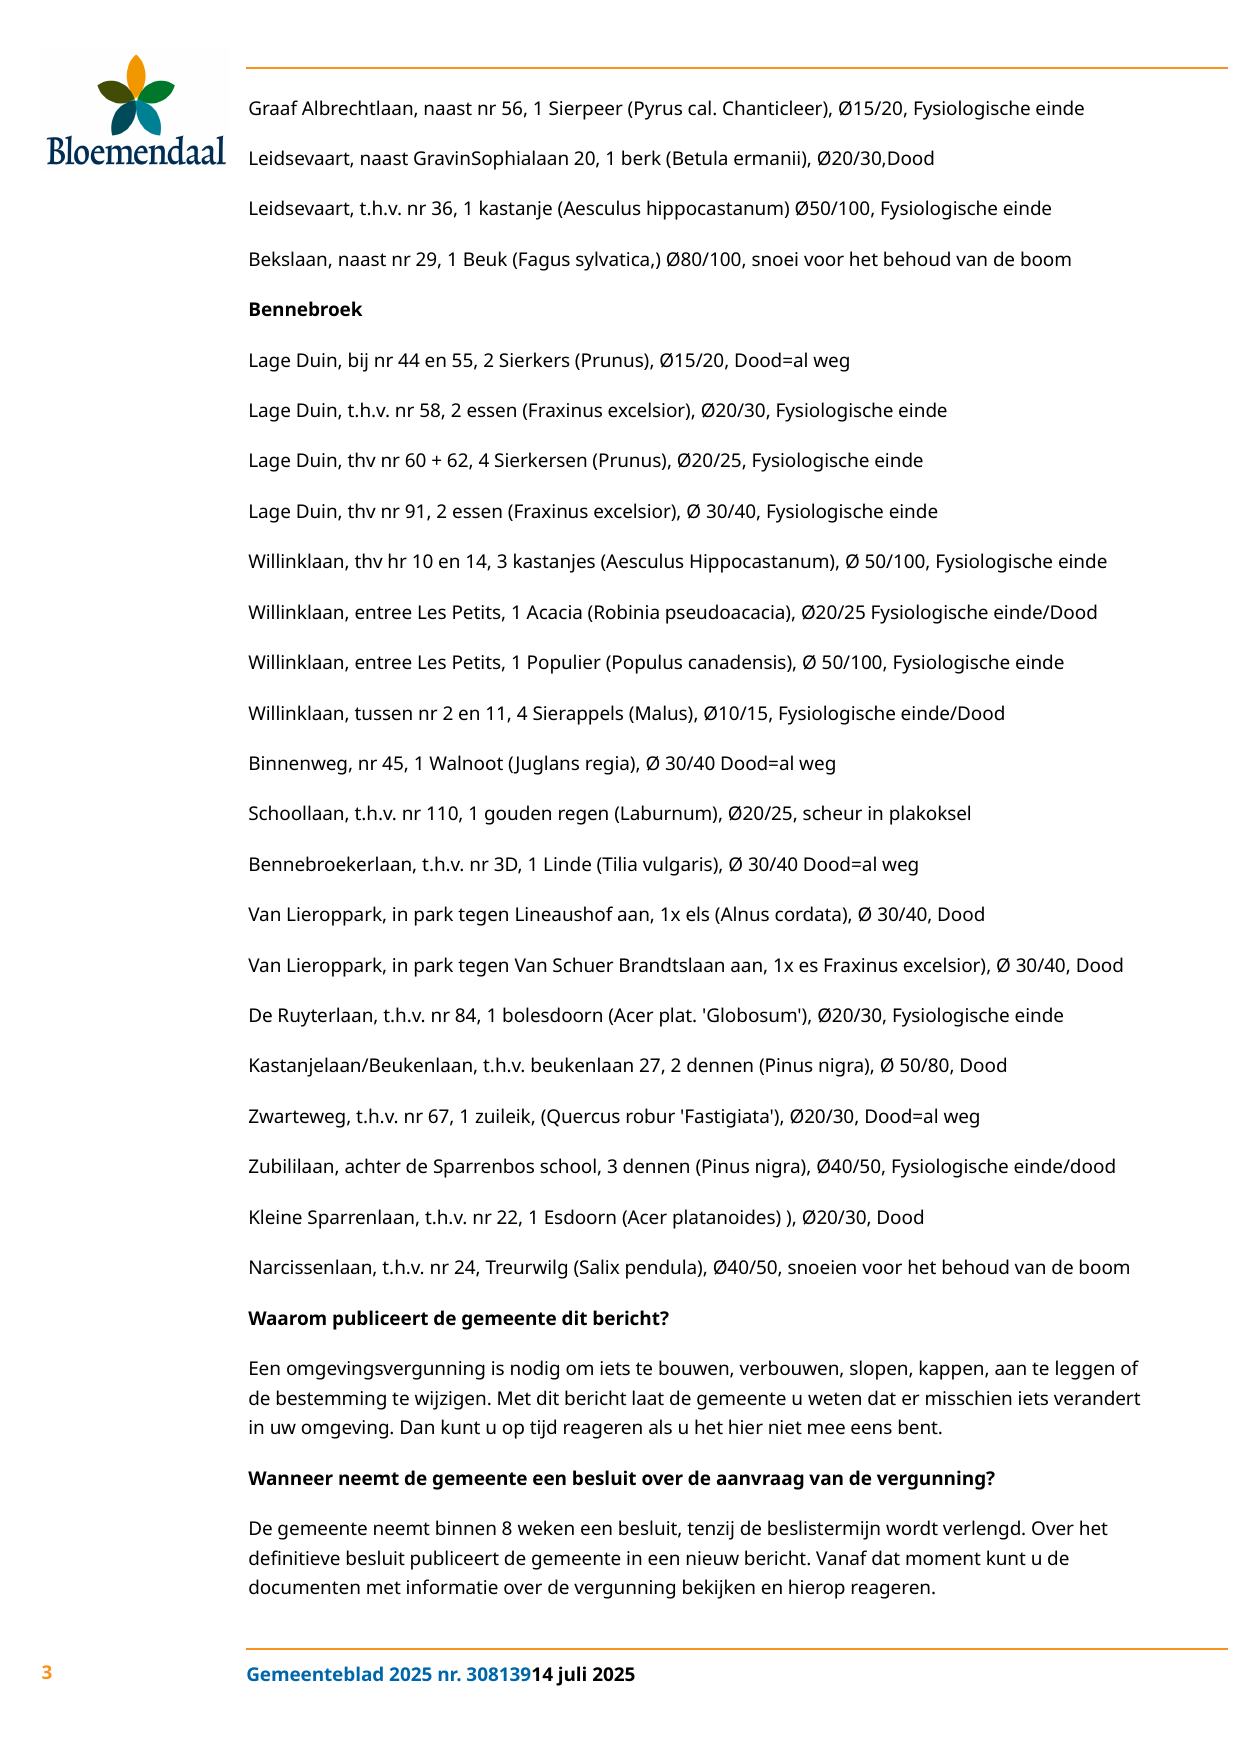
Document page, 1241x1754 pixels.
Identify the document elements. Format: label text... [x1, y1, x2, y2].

text Willinklaan, thv hr 10 en 14, 3 kastanjes (Aesculus Hippocastanum), Ø 50/100, Fysiologische einde [248, 548, 1152, 574]
text Binnenweg, nr 45, 1 Walnoot (Juglans regia), Ø 30/40 Dood=al weg [248, 750, 1152, 776]
text Leidsevaart, naast GravinSophialaan 20, 1 berk (Betula ermanii), Ø20/30,Dood [248, 145, 1152, 171]
text Leidsevaart, t.h.v. nr 36, 1 kastanje (Aesculus hippocastanum) Ø50/100, Fysiologische einde [248, 196, 1152, 221]
text Lage Duin, thv nr 60 + 62, 4 Sierkersen (Prunus), Ø20/25, Fysiologische einde [248, 448, 1152, 473]
text Graaf Albrechtlaan, naast nr 56, 1 Sierpeer (Pyrus cal. Chanticleer), Ø15/20, Fysiologische einde [248, 95, 1152, 121]
text Bekslaan, naast nr 29, 1 Beuk (Fagus sylvatica,) Ø80/100, snoei voor het behoud van de boom [248, 246, 1152, 272]
text Zwarteweg, t.h.v. nr 67, 1 zuileik, (Quercus robur 'Fastigiata'), Ø20/30, Dood=al weg [248, 1103, 1152, 1129]
text Van Lieroppark, in park tegen Lineaushof aan, 1x els (Alnus cordata), Ø 30/40, Dood [248, 901, 1152, 927]
text Willinklaan, entree Les Petits, 1 Acacia (Robinia pseudoacacia), Ø20/25 Fysiologische einde/Dood [248, 599, 1152, 625]
text Lage Duin, bij nr 44 en 55, 2 Sierkers (Prunus), Ø15/20, Dood=al weg [248, 347, 1152, 373]
text Bennebroekerlaan, t.h.v. nr 3D, 1 Linde (Tilia vulgaris), Ø 30/40 Dood=al weg [248, 851, 1152, 877]
text Schoollaan, t.h.v. nr 110, 1 gouden regen (Laburnum), Ø20/25, scheur in plakoksel [248, 801, 1152, 826]
text Van Lieroppark, in park tegen Van Schuer Brandtslaan aan, 1x es Fraxinus excelsior), Ø 30/40, Dood [248, 952, 1152, 978]
text Zubililaan, achter de Sparrenbos school, 3 dennen (Pinus nigra), Ø40/50, Fysiologische einde/dood [248, 1153, 1152, 1179]
text Wanneer neemt de gemeente een besluit over de aanvraag van de vergunning? [248, 1465, 1152, 1491]
text Kleine Sparrenlaan, t.h.v. nr 22, 1 Esdoorn (Acer platanoides) ), Ø20/30, Dood [248, 1204, 1152, 1230]
text Willinklaan, entree Les Petits, 1 Populier (Populus canadensis), Ø 50/100, Fysiologische einde [248, 649, 1152, 675]
text Waarom publiceert de gemeente dit bericht? [248, 1305, 1152, 1331]
text Kastanjelaan/Beukenlaan, t.h.v. beukenlaan 27, 2 dennen (Pinus nigra), Ø 50/80, Dood [248, 1053, 1152, 1078]
picture [41, 47, 231, 172]
text Willinklaan, tussen nr 2 en 11, 4 Sierappels (Malus), Ø10/15, Fysiologische einde/Dood [248, 700, 1152, 726]
text De Ruyterlaan, t.h.v. nr 84, 1 bolesdoorn (Acer plat. 'Globosum'), Ø20/30, Fysiologische einde [248, 1002, 1152, 1028]
text Lage Duin, t.h.v. nr 58, 2 essen (Fraxinus excelsior), Ø20/30, Fysiologische einde [248, 397, 1152, 423]
text Bennebroek [248, 296, 1152, 322]
text Narcissenlaan, t.h.v. nr 24, Treurwilg (Salix pendula), Ø40/50, snoeien voor het behoud van de boom [248, 1254, 1152, 1280]
text De gemeente neemt binnen 8 weken een besluit, tenzij de beslistermijn wordt verlengd. Over het definitieve besluit publiceert de gemeente in een nieuw bericht. Vanaf dat moment kunt u de documenten met informatie over de vergunning bekijken en hierop reageren. [248, 1515, 1152, 1600]
text Een omgevingsvergunning is nodig om iets te bouwen, verbouwen, slopen, kappen, aan te leggen of de bestemming te wijzigen. Met dit bericht laat de gemeente u weten dat er misschien iets verandert in uw omgeving. Dan kunt u op tijd reageren als u het hier niet mee eens bent. [248, 1355, 1152, 1440]
text Lage Duin, thv nr 91, 2 essen (Fraxinus excelsior), Ø 30/40, Fysiologische einde [248, 498, 1152, 524]
